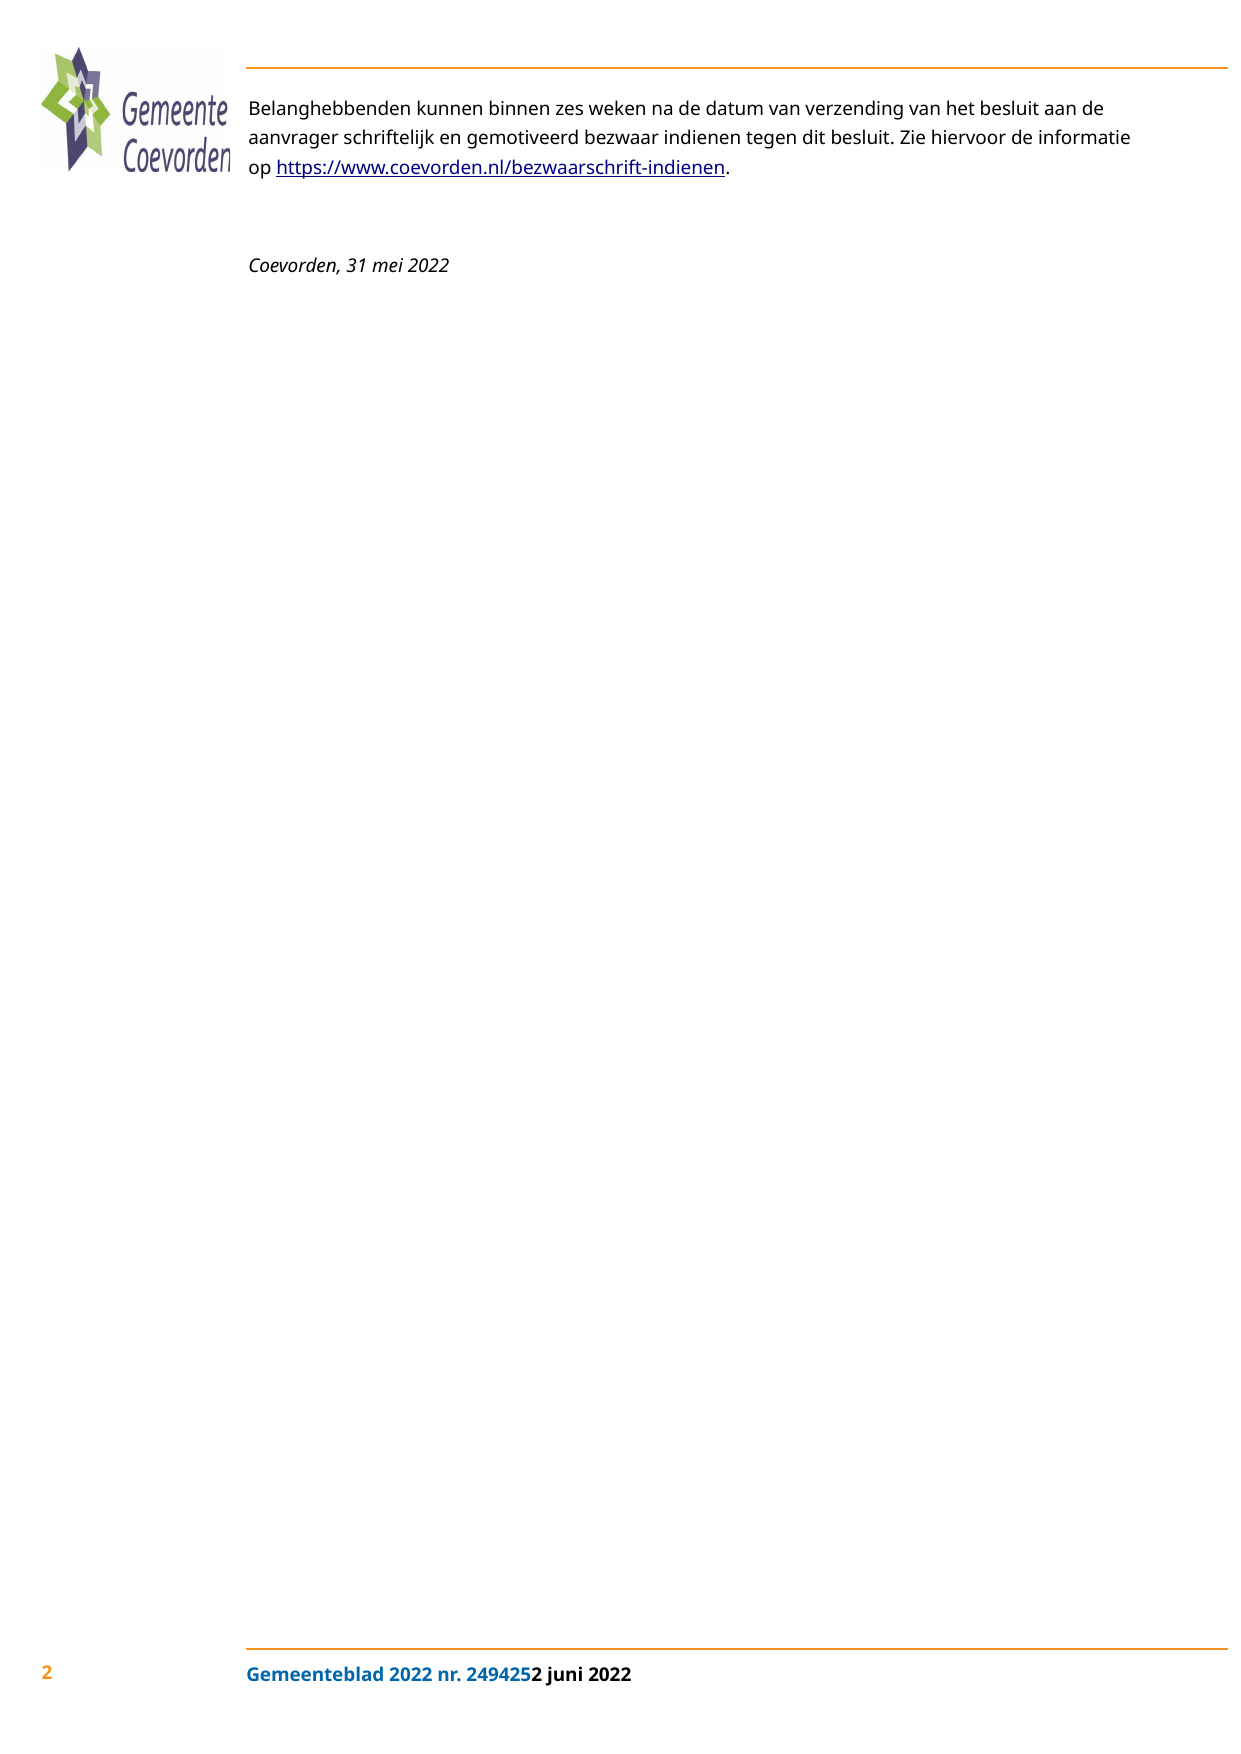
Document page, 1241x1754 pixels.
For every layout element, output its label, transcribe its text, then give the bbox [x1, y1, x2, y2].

text Coevorden, 31 mei 2022 [248, 252, 1152, 278]
text Belanghebbenden kunnen binnen zes weken na de datum van verzending van het besluit aan de aanvrager schriftelijk en gemotiveerd bezwaar indienen tegen dit besluit. Zie hiervoor de informatie op https://www.coevorden.nl/bezwaarschrift-indienen. [248, 95, 1152, 180]
picture [41, 47, 231, 172]
